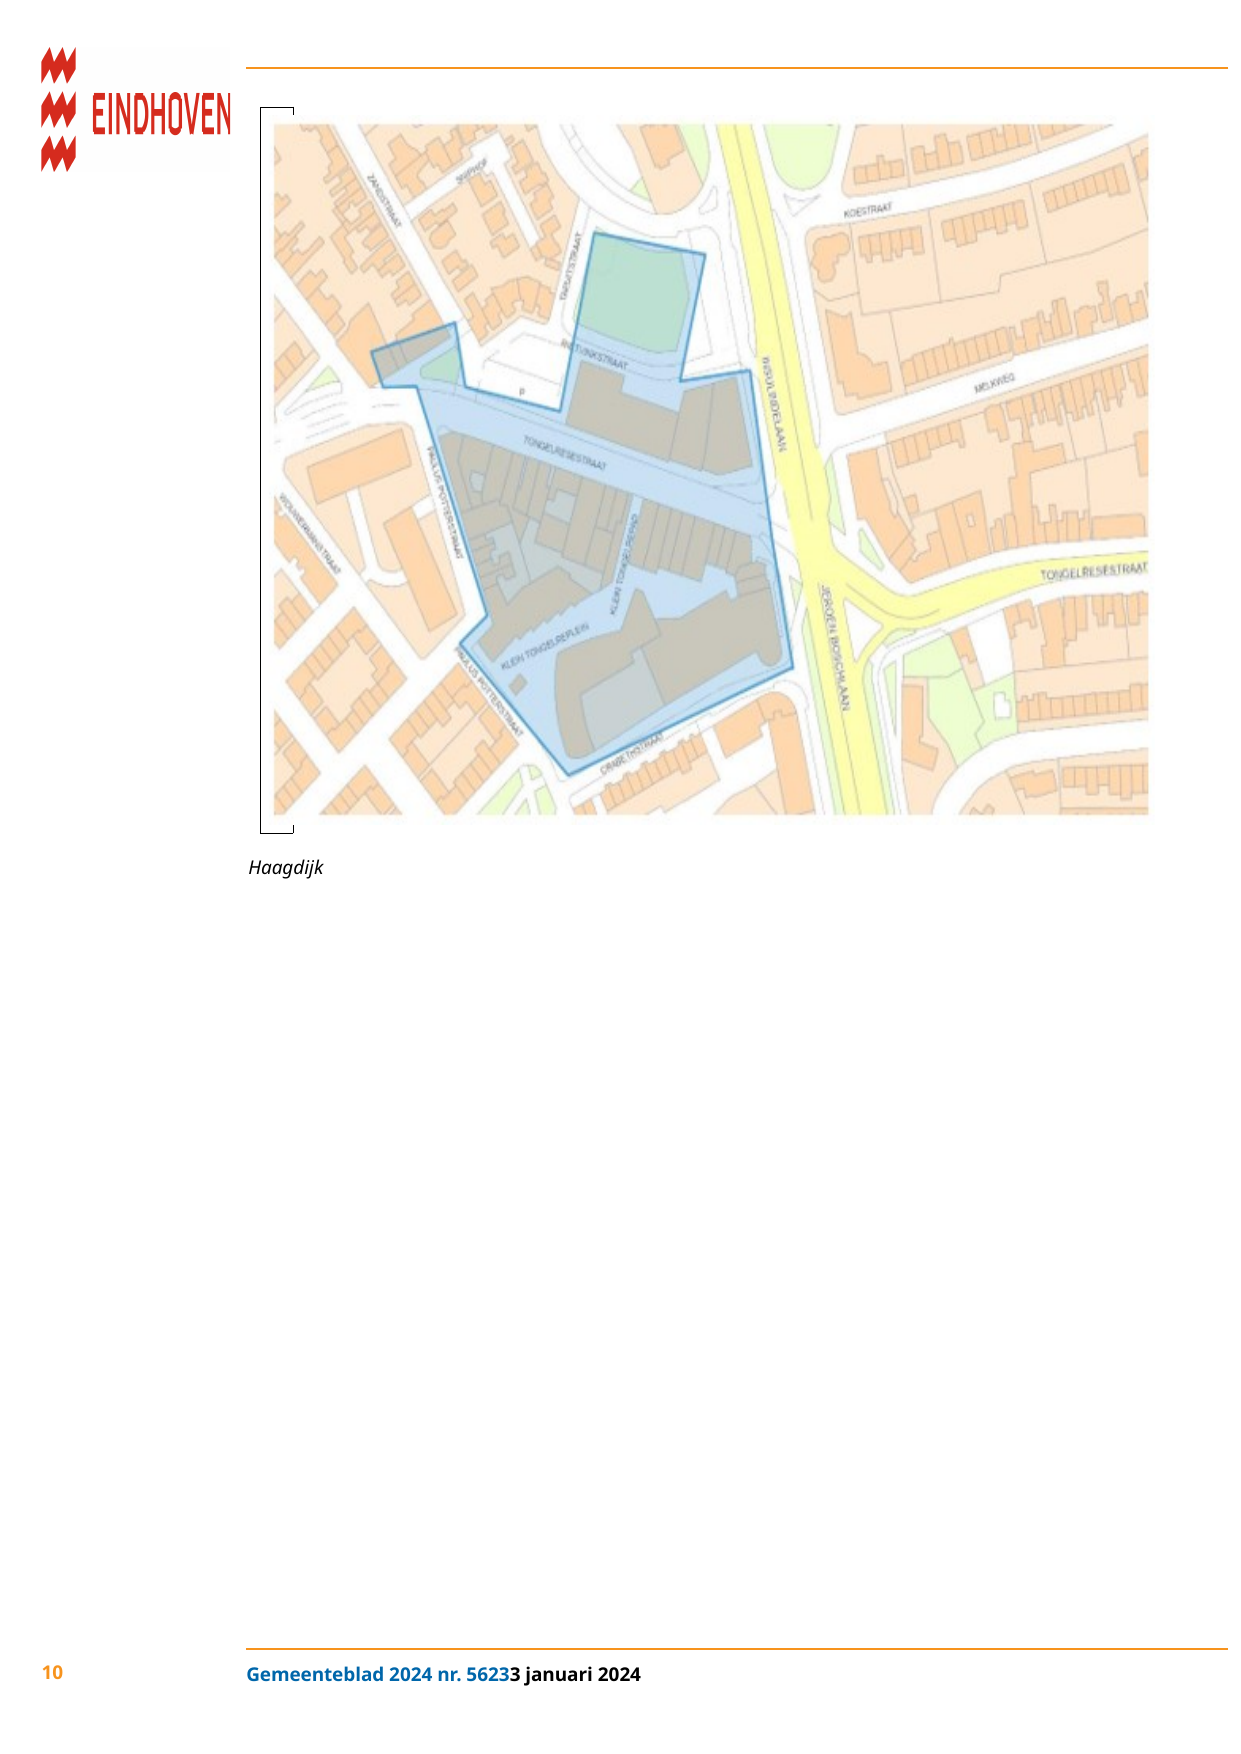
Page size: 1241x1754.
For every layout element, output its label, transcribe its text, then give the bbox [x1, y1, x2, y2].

picture [41, 47, 231, 172]
picture [268, 115, 1155, 825]
text Haagdijk [248, 854, 1152, 880]
